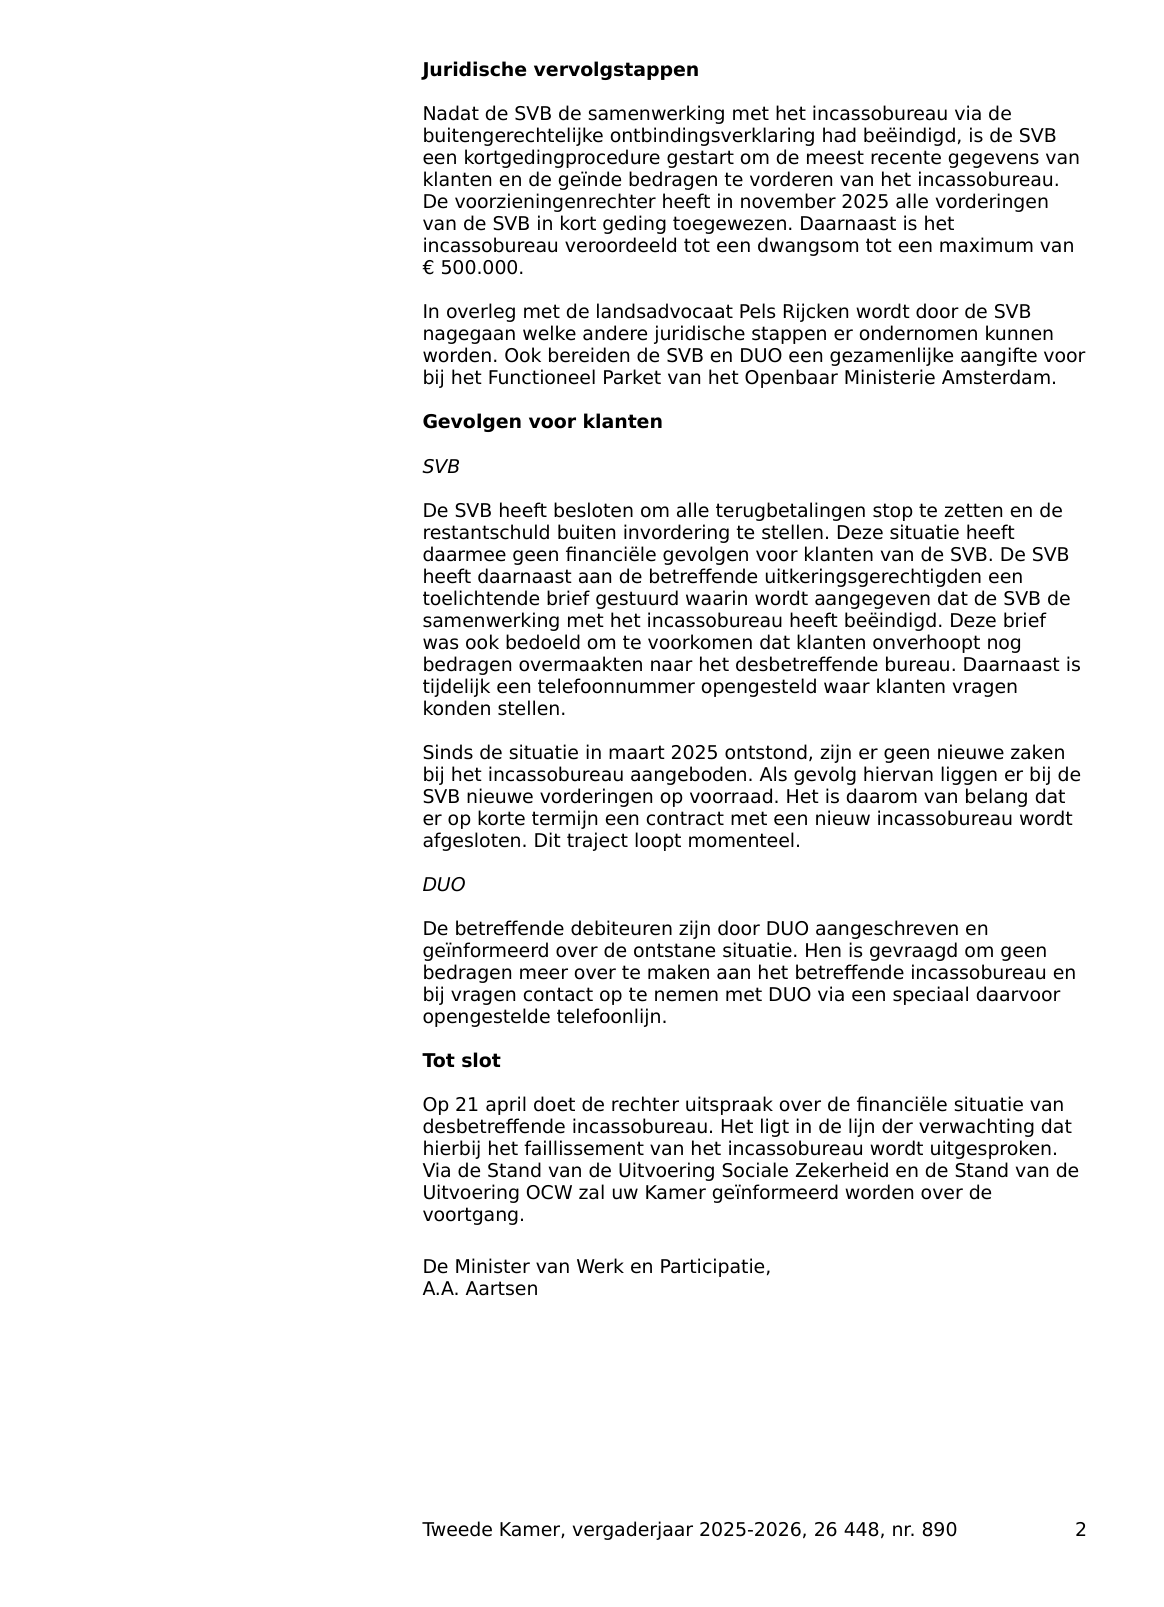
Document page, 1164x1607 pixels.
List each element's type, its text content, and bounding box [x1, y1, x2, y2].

text In overleg met de landsadvocaat Pels Rijcken wordt door de SVB nagegaan welke andere juridische stappen er ondernomen kunnen worden. Ook bereiden de SVB en DUO een gezamenlijke aangifte voor bij het Functioneel Parket van het Openbaar Ministerie Amsterdam. [422, 301, 1087, 389]
text De betreffende debiteuren zijn door DUO aangeschreven en geïnformeerd over de ontstane situatie. Hen is gevraagd om geen bedragen meer over te maken aan het betreffende incassobureau en bij vragen contact op te nemen met DUO via een speciaal daarvoor opengestelde telefoonlijn. [422, 918, 1087, 1028]
subtitle Tot slot [422, 1050, 1087, 1072]
text De SVB heeft besloten om alle terugbetalingen stop te zetten en de restantschuld buiten invordering te stellen. Deze situatie heeft daarmee geen financiële gevolgen voor klanten van de SVB. De SVB heeft daarnaast aan de betreffende uitkeringsgerechtigden een toelichtende brief gestuurd waarin wordt aangegeven dat de SVB de samenwerking met het incassobureau heeft beëindigd. Deze brief was ook bedoeld om te voorkomen dat klanten onverhoopt nog bedragen overmaakten naar het desbetreffende bureau. Daarnaast is tijdelijk een telefoonnummer opengesteld waar klanten vragen konden stellen. [422, 500, 1087, 719]
subtitle Gevolgen voor klanten [422, 411, 1087, 433]
text Op 21 april doet de rechter uitspraak over de financiële situatie van desbetreffende incassobureau. Het ligt in de lijn der verwachting dat hierbij het faillissement van het incassobureau wordt uitgesproken. Via de Stand van de Uitvoering Sociale Zekerheid en de Stand van de Uitvoering OCW zal uw Kamer geïnformeerd worden over de voortgang. [422, 1094, 1087, 1226]
subtitle Juridische vervolgstappen [422, 59, 1087, 81]
subtitle SVB [422, 456, 1087, 477]
text Sinds de situatie in maart 2025 ontstond, zijn er geen nieuwe zaken bij het incassobureau aangeboden. Als gevolg hiervan liggen er bij de SVB nieuwe vorderingen op voorraad. Het is daarom van belang dat er op korte termijn een contract met een nieuw incassobureau wordt afgesloten. Dit traject loopt momenteel. [422, 742, 1087, 852]
text Nadat de SVB de samenwerking met het incassobureau via de buitengerechtelijke ontbindingsverklaring had beëindigd, is de SVB een kortgedingprocedure gestart om de meest recente gegevens van klanten en de geïnde bedragen te vorderen van het incassobureau. De voorzieningenrechter heeft in november 2025 alle vorderingen van de SVB in kort geding toegewezen. Daarnaast is het incassobureau veroordeeld tot een dwangsom tot een maximum van € 500.000. [422, 103, 1087, 279]
subtitle DUO [422, 874, 1087, 896]
text De Minister van Werk en Participatie, A.A. Aartsen [422, 1256, 1087, 1300]
